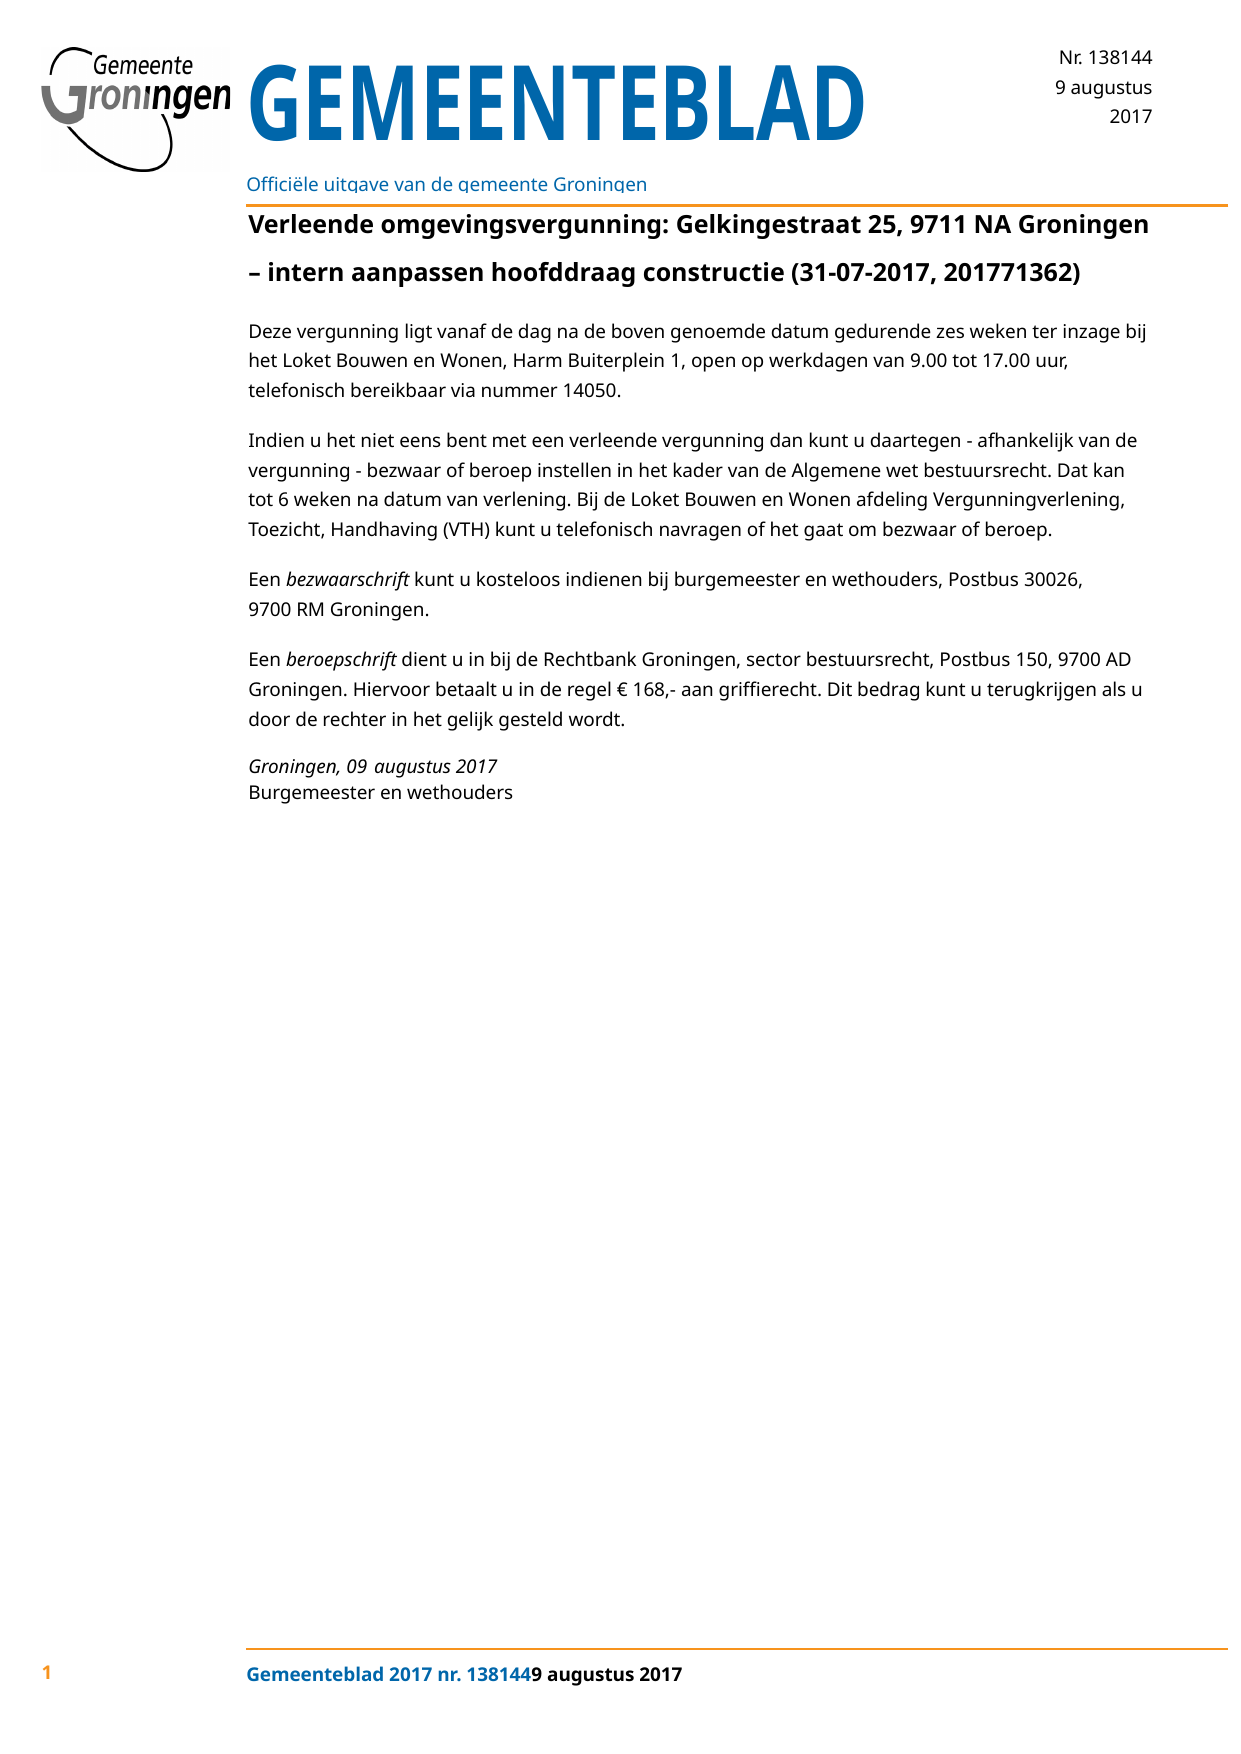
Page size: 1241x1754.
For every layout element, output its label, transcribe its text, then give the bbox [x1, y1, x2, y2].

text Burgemeester en wethouders [248, 779, 1152, 805]
text Verleende omgevingsvergunning: Gelkingestraat 25, 9711 NA Groningen – intern aanpassen hoofddraag constructie (31-07-2017, 201771362) [248, 207, 1152, 288]
text Een beroepschrift dient u in bij de Rechtbank Groningen, sector bestuursrecht, Postbus 150, 9700 AD Groningen. Hiervoor betaalt u in de regel € 168,- aan griffierecht. Dit bedrag kunt u terugkrijgen als u door de rechter in het gelijk gesteld wordt. [248, 647, 1152, 732]
text Een bezwaarschrift kunt u kosteloos indienen bij burgemeester en wethouders, Postbus 30026, 9700 RM Groningen. [248, 567, 1152, 622]
text Deze vergunning ligt vanaf de dag na de boven genoemde datum gedurende zes weken ter inzage bij het Loket Bouwen en Wonen, Harm Buiterplein 1, open op werkdagen van 9.00 tot 17.00 uur, telefonisch bereikbaar via nummer 14050. [248, 318, 1152, 403]
picture [41, 47, 231, 172]
text Groningen, 09 augustus 2017 [248, 754, 1152, 779]
text Indien u het niet eens bent met een verleende vergunning dan kunt u daartegen - afhankelijk van de vergunning - bezwaar of beroep instellen in het kader van de Algemene wet bestuursrecht. Dat kan tot 6 weken na datum van verlening. Bij de Loket Bouwen en Wonen afdeling Vergunningverlening, Toezicht, Handhaving (VTH) kunt u telefonisch navragen of het gaat om bezwaar of beroep. [248, 427, 1152, 542]
